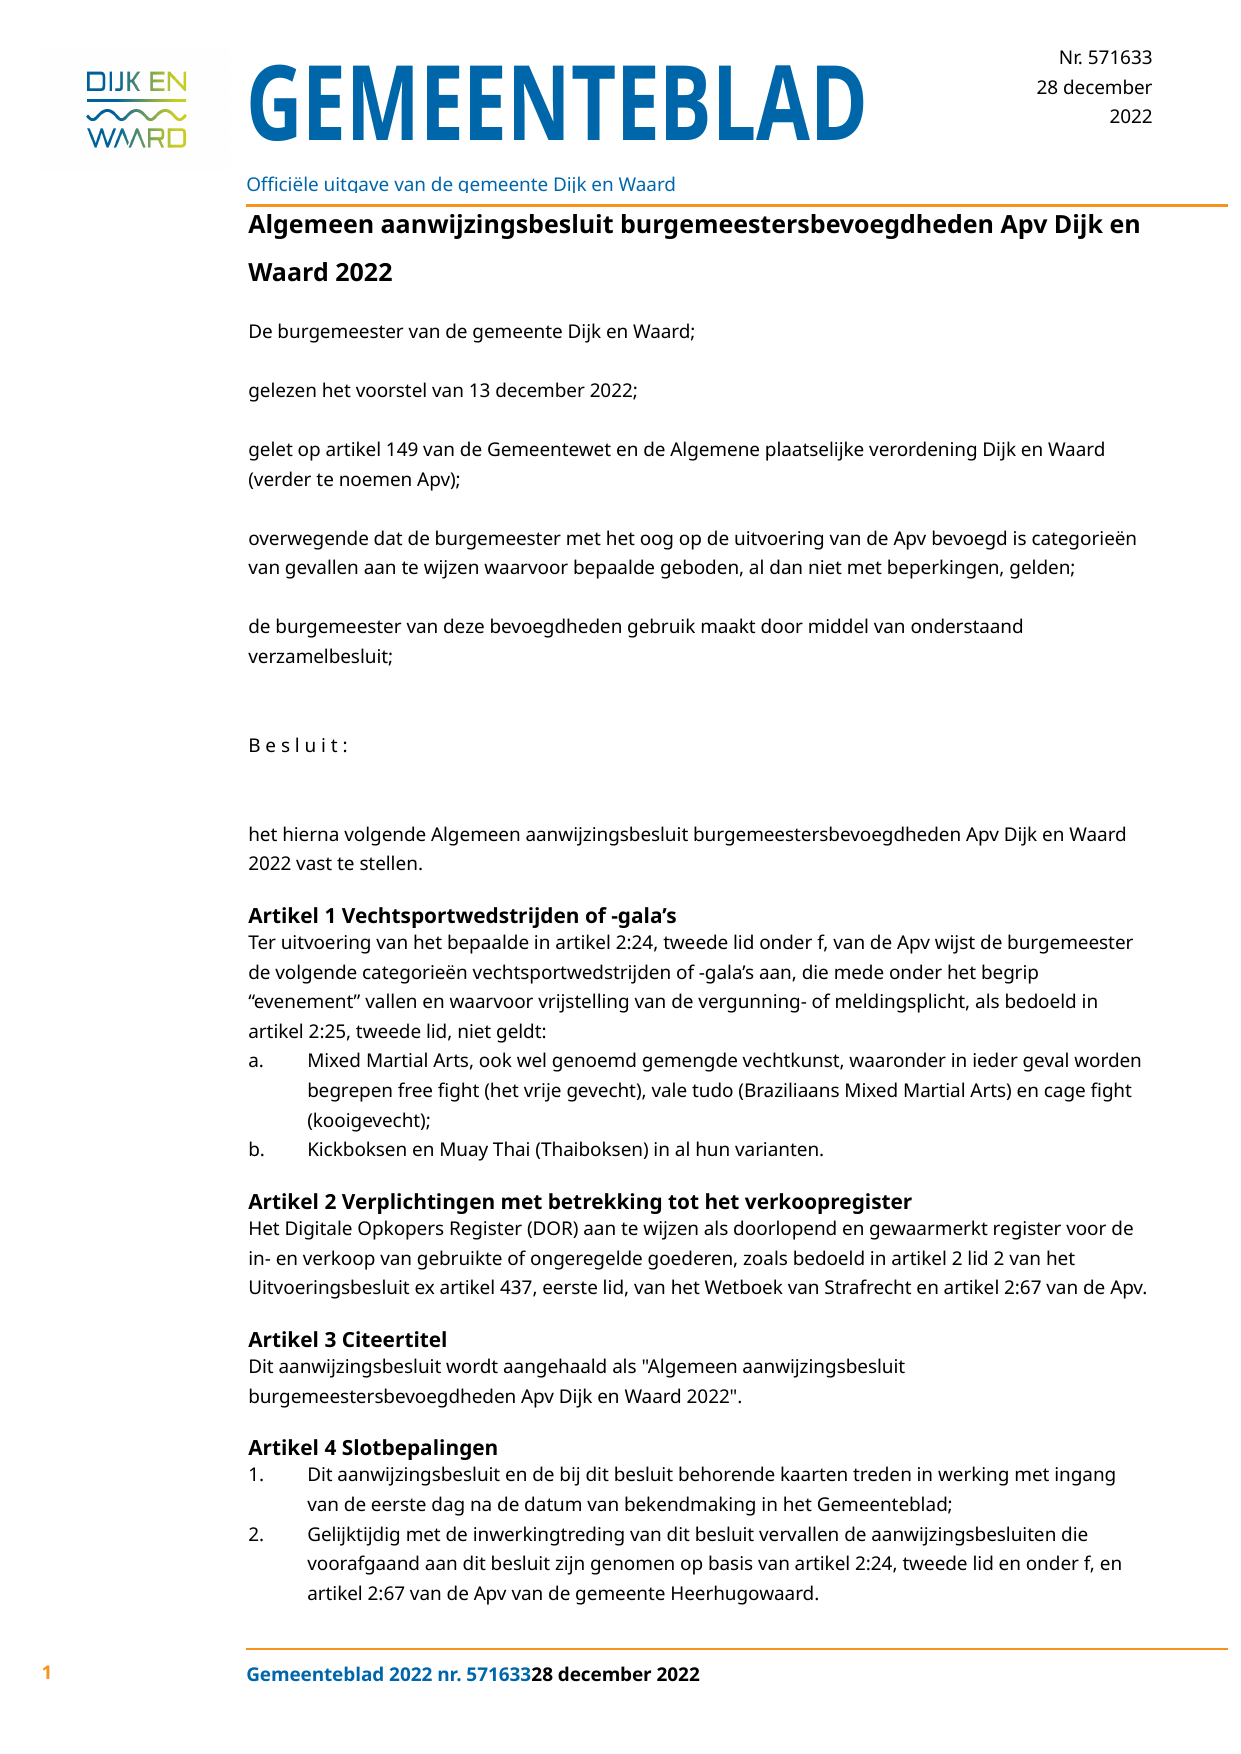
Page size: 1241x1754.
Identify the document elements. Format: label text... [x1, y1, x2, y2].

text De burgemeester van de gemeente Dijk en Waard; [248, 318, 1152, 344]
text Ter uitvoering van het bepaalde in artikel 2:24, tweede lid onder f, van de Apv wijst de burgemeester de volgende categorieën vechtsportwedstrijden of -gala’s aan, die mede onder het begrip “evenement” vallen en waarvoor vrijstelling van de vergunning- of meldingsplicht, als bedoeld in artikel 2:25, tweede lid, niet geldt: [248, 929, 1152, 1044]
text overwegende dat de burgemeester met het oog op de uitvoering van de Apv bevoegd is categorieën van gevallen aan te wijzen waarvoor bepaalde geboden, al dan niet met beperkingen, gelden; [248, 525, 1152, 580]
text Het Digitale Opkopers Register (DOR) aan te wijzen als doorlopend en gewaarmerkt register voor de in- en verkoop van gebruikte of ongeregelde goederen, zoals bedoeld in artikel 2 lid 2 van het Uitvoeringsbesluit ex artikel 437, eerste lid, van het Wetboek van Strafrecht en artikel 2:67 van de Apv. [248, 1215, 1152, 1300]
text gelet op artikel 149 van de Gemeentewet en de Algemene plaatselijke verordening Dijk en Waard (verder te noemen Apv); [248, 436, 1152, 492]
text Artikel 3 Citeertitel [248, 1325, 1152, 1353]
text gelezen het voorstel van 13 december 2022; [248, 377, 1152, 403]
text B e s l u i t : [248, 732, 1152, 758]
text Algemeen aanwijzingsbesluit burgemeestersbevoegdheden Apv Dijk en Waard 2022 [248, 207, 1152, 288]
text de burgemeester van deze bevoegdheden gebruik maakt door middel van onderstaand verzamelbesluit; [248, 614, 1152, 669]
picture [41, 47, 231, 172]
list Gelijktijdig met de inwerkingtreding van dit besluit vervallen de aanwijzingsbesluiten die voorafgaand aan dit besluit zijn genomen op basis van artikel 2:24, tweede lid en onder f, en artikel 2:67 van de Apv van de gemeente Heerhugowaard. [248, 1521, 1152, 1606]
text Dit aanwijzingsbesluit wordt aangehaald als "Algemeen aanwijzingsbesluit burgemeestersbevoegdheden Apv Dijk en Waard 2022". [248, 1353, 1152, 1408]
list Dit aanwijzingsbesluit en de bij dit besluit behorende kaarten treden in werking met ingang van de eerste dag na de datum van bekendmaking in het Gemeenteblad; [248, 1462, 1152, 1517]
text het hierna volgende Algemeen aanwijzingsbesluit burgemeestersbevoegdheden Apv Dijk en Waard 2022 vast te stellen. [248, 821, 1152, 876]
list Mixed Martial Arts, ook wel genoemd gemengde vechtkunst, waaronder in ieder geval worden begrepen free fight (het vrije gevecht), vale tudo (Braziliaans Mixed Martial Arts) en cage fight (kooigevecht); [248, 1048, 1152, 1132]
text Artikel 2 Verplichtingen met betrekking tot het verkoopregister [248, 1187, 1152, 1215]
text Artikel 1 Vechtsportwedstrijden of -gala’s [248, 901, 1152, 929]
list Kickboksen en Muay Thai (Thaiboksen) in al hun varianten. [248, 1136, 1152, 1162]
text Artikel 4 Slotbepalingen [248, 1433, 1152, 1462]
